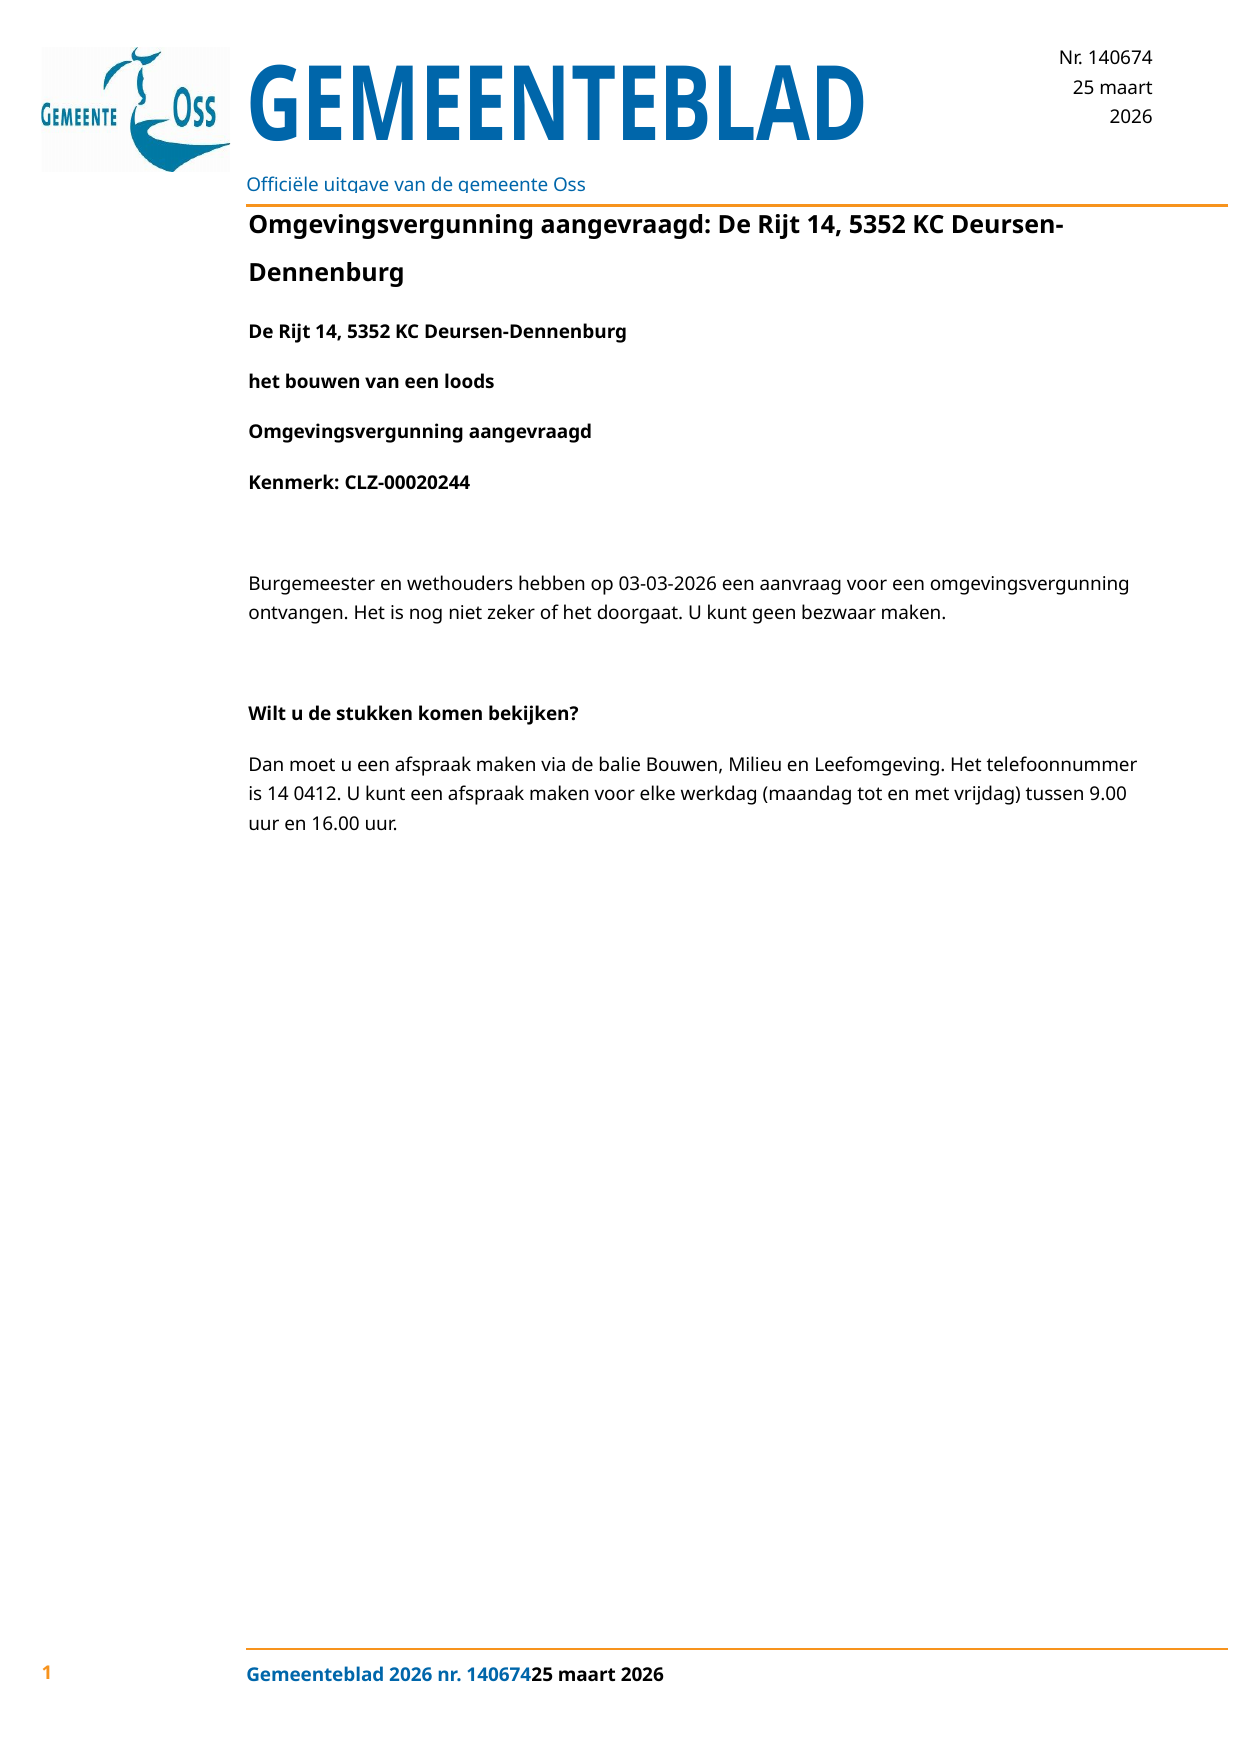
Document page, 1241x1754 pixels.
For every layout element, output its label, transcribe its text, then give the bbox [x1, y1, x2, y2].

text Wilt u de stukken komen bekijken? [248, 700, 1152, 726]
text De Rijt 14, 5352 KC Deursen-Dennenburg [248, 318, 1152, 344]
text Dan moet u een afspraak maken via de balie Bouwen, Milieu en Leefomgeving. Het telefoonnummer is 14 0412. U kunt een afspraak maken voor elke werkdag (maandag tot en met vrijdag) tussen 9.00 uur en 16.00 uur. [248, 751, 1152, 836]
picture [41, 47, 231, 172]
text Omgevingsvergunning aangevraagd: De Rijt 14, 5352 KC Deursen-Dennenburg [248, 207, 1152, 288]
text Burgemeester en wethouders hebben op 03-03-2026 een aanvraag voor een omgevingsvergunning ontvangen. Het is nog niet zeker of het doorgaat. U kunt geen bezwaar maken. [248, 570, 1152, 625]
text Kenmerk: CLZ-00020244 [248, 469, 1152, 495]
text het bouwen van een loods [248, 368, 1152, 394]
text Omgevingsvergunning aangevraagd [248, 419, 1152, 444]
